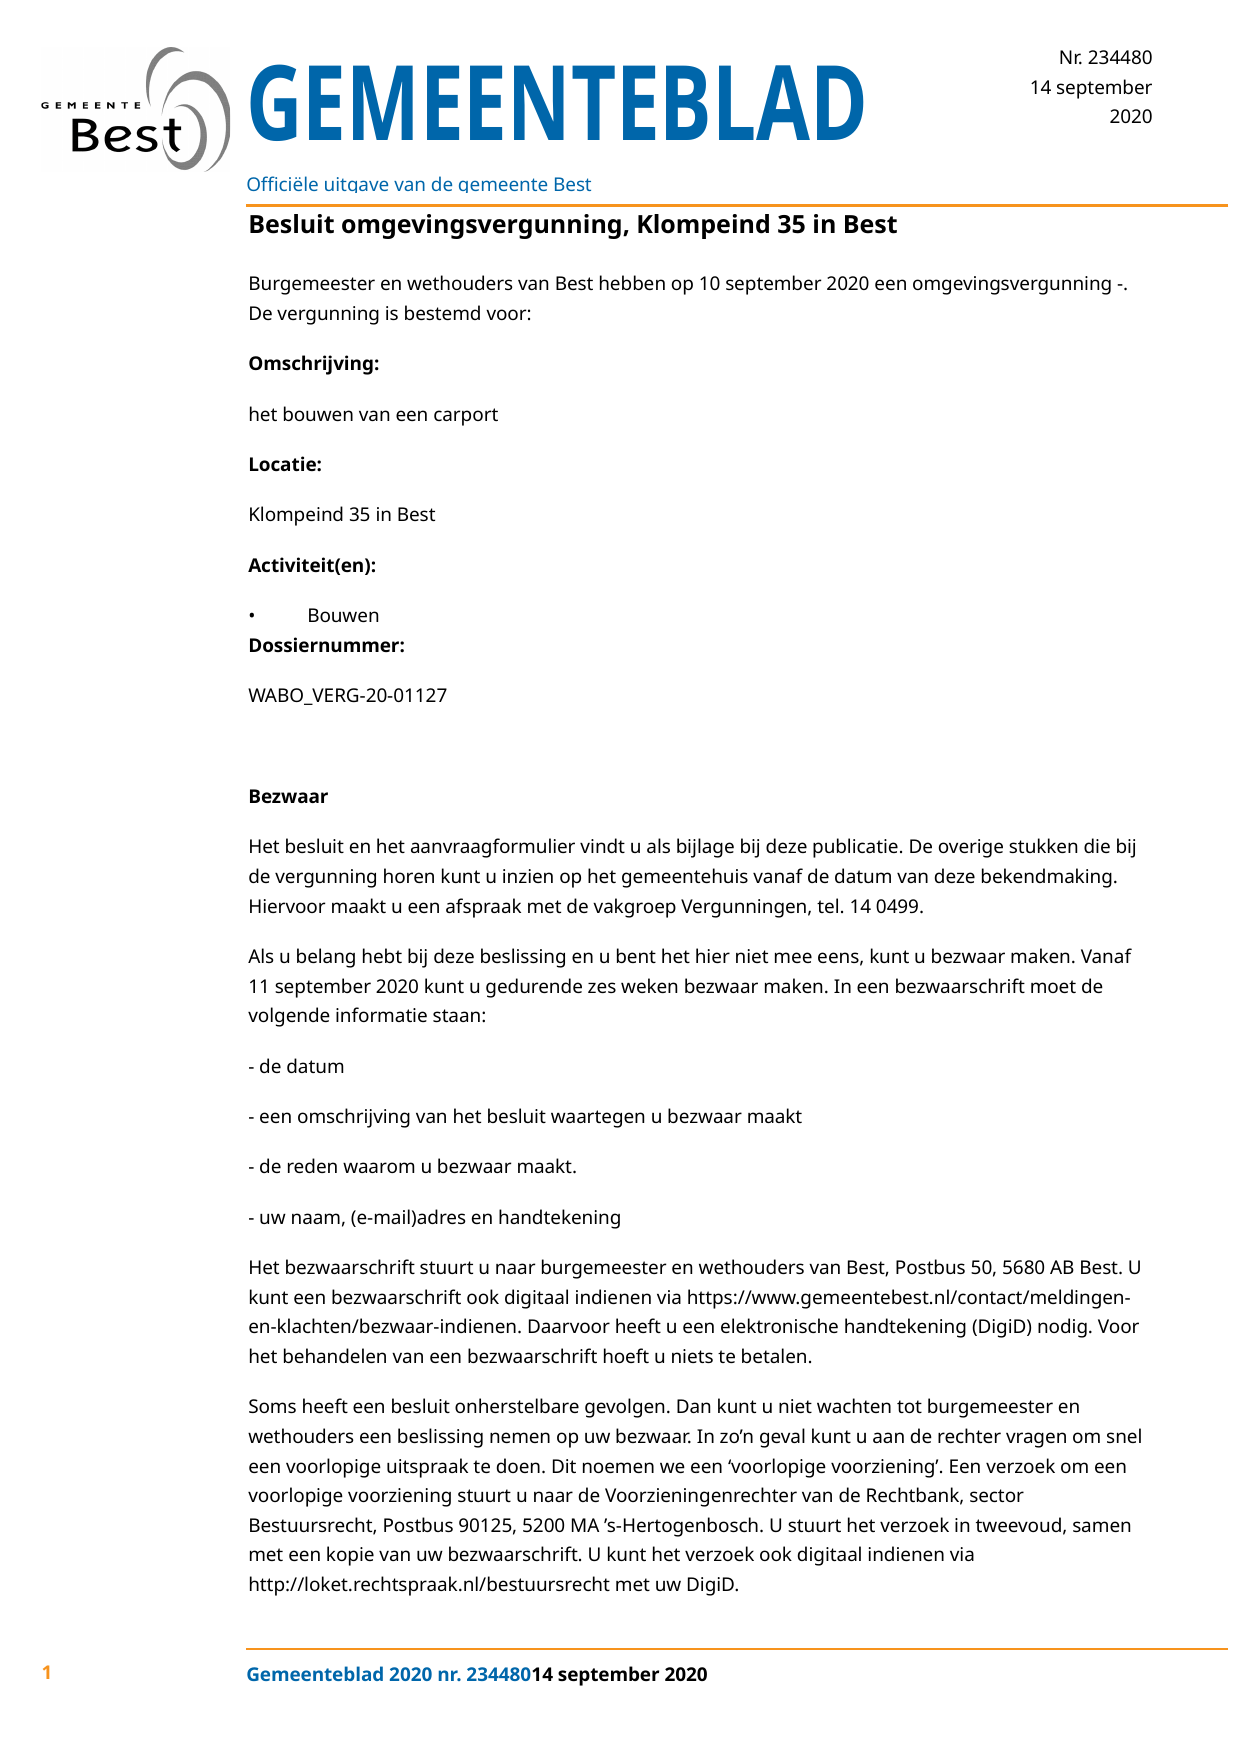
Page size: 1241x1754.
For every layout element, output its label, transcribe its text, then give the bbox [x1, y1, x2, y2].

text Bezwaar [248, 783, 1152, 809]
picture [41, 47, 231, 172]
text - de reden waarom u bezwaar maakt. [248, 1154, 1152, 1179]
text Als u belang hebt bij deze beslissing en u bent het hier niet mee eens, kunt u bezwaar maken. Vanaf 11 september 2020 kunt u gedurende zes weken bezwaar maken. In een bezwaarschrift moet de volgende informatie staan: [248, 943, 1152, 1028]
text - uw naam, (e-mail)adres en handtekening [248, 1204, 1152, 1230]
text Klompeind 35 in Best [248, 502, 1152, 527]
text Het bezwaarschrift stuurt u naar burgemeester en wethouders van Best, Postbus 50, 5680 AB Best. U kunt een bezwaarschrift ook digitaal indienen via https://www.gemeentebest.nl/contact/meldingen-en-klachten/bezwaar-indienen. Daarvoor heeft u een elektronische handtekening (DigiD) nodig. Voor het behandelen van een bezwaarschrift hoeft u niets te betalen. [248, 1254, 1152, 1369]
text WABO_VERG-20-01127 [248, 682, 1152, 708]
text Omschrijving: [248, 350, 1152, 376]
text Locatie: [248, 451, 1152, 477]
text - de datum [248, 1053, 1152, 1078]
text Het besluit en het aanvraagformulier vindt u als bijlage bij deze publicatie. De overige stukken die bij de vergunning horen kunt u inzien op het gemeentehuis vanaf de datum van deze bekendmaking. Hiervoor maakt u een afspraak met de vakgroep Vergunningen, tel. 14 0499. [248, 834, 1152, 918]
list Bouwen [248, 602, 1152, 628]
text het bouwen van een carport [248, 401, 1152, 426]
text Activiteit(en): [248, 552, 1152, 578]
text Burgemeester en wethouders van Best hebben op 10 september 2020 een omgevingsvergunning -. De vergunning is bestemd voor: [248, 270, 1152, 326]
text Soms heeft een besluit onherstelbare gevolgen. Dan kunt u niet wachten tot burgemeester en wethouders een beslissing nemen op uw bezwaar. In zo’n geval kunt u aan de rechter vragen om snel een voorlopige uitspraak te doen. Dit noemen we een ‘voorlopige voorziening’. Een verzoek om een voorlopige voorziening stuurt u naar de Voorzieningenrechter van de Rechtbank, sector Bestuursrecht, Postbus 90125, 5200 MA ’s-Hertogenbosch. U stuurt het verzoek in tweevoud, samen met een kopie van uw bezwaarschrift. U kunt het verzoek ook digitaal indienen via http://loket.rechtspraak.nl/bestuursrecht met uw DigiD. [248, 1394, 1152, 1597]
text Dossiernummer: [248, 632, 1152, 658]
text - een omschrijving van het besluit waartegen u bezwaar maakt [248, 1103, 1152, 1129]
text Besluit omgevingsvergunning, Klompeind 35 in Best [248, 207, 1152, 241]
